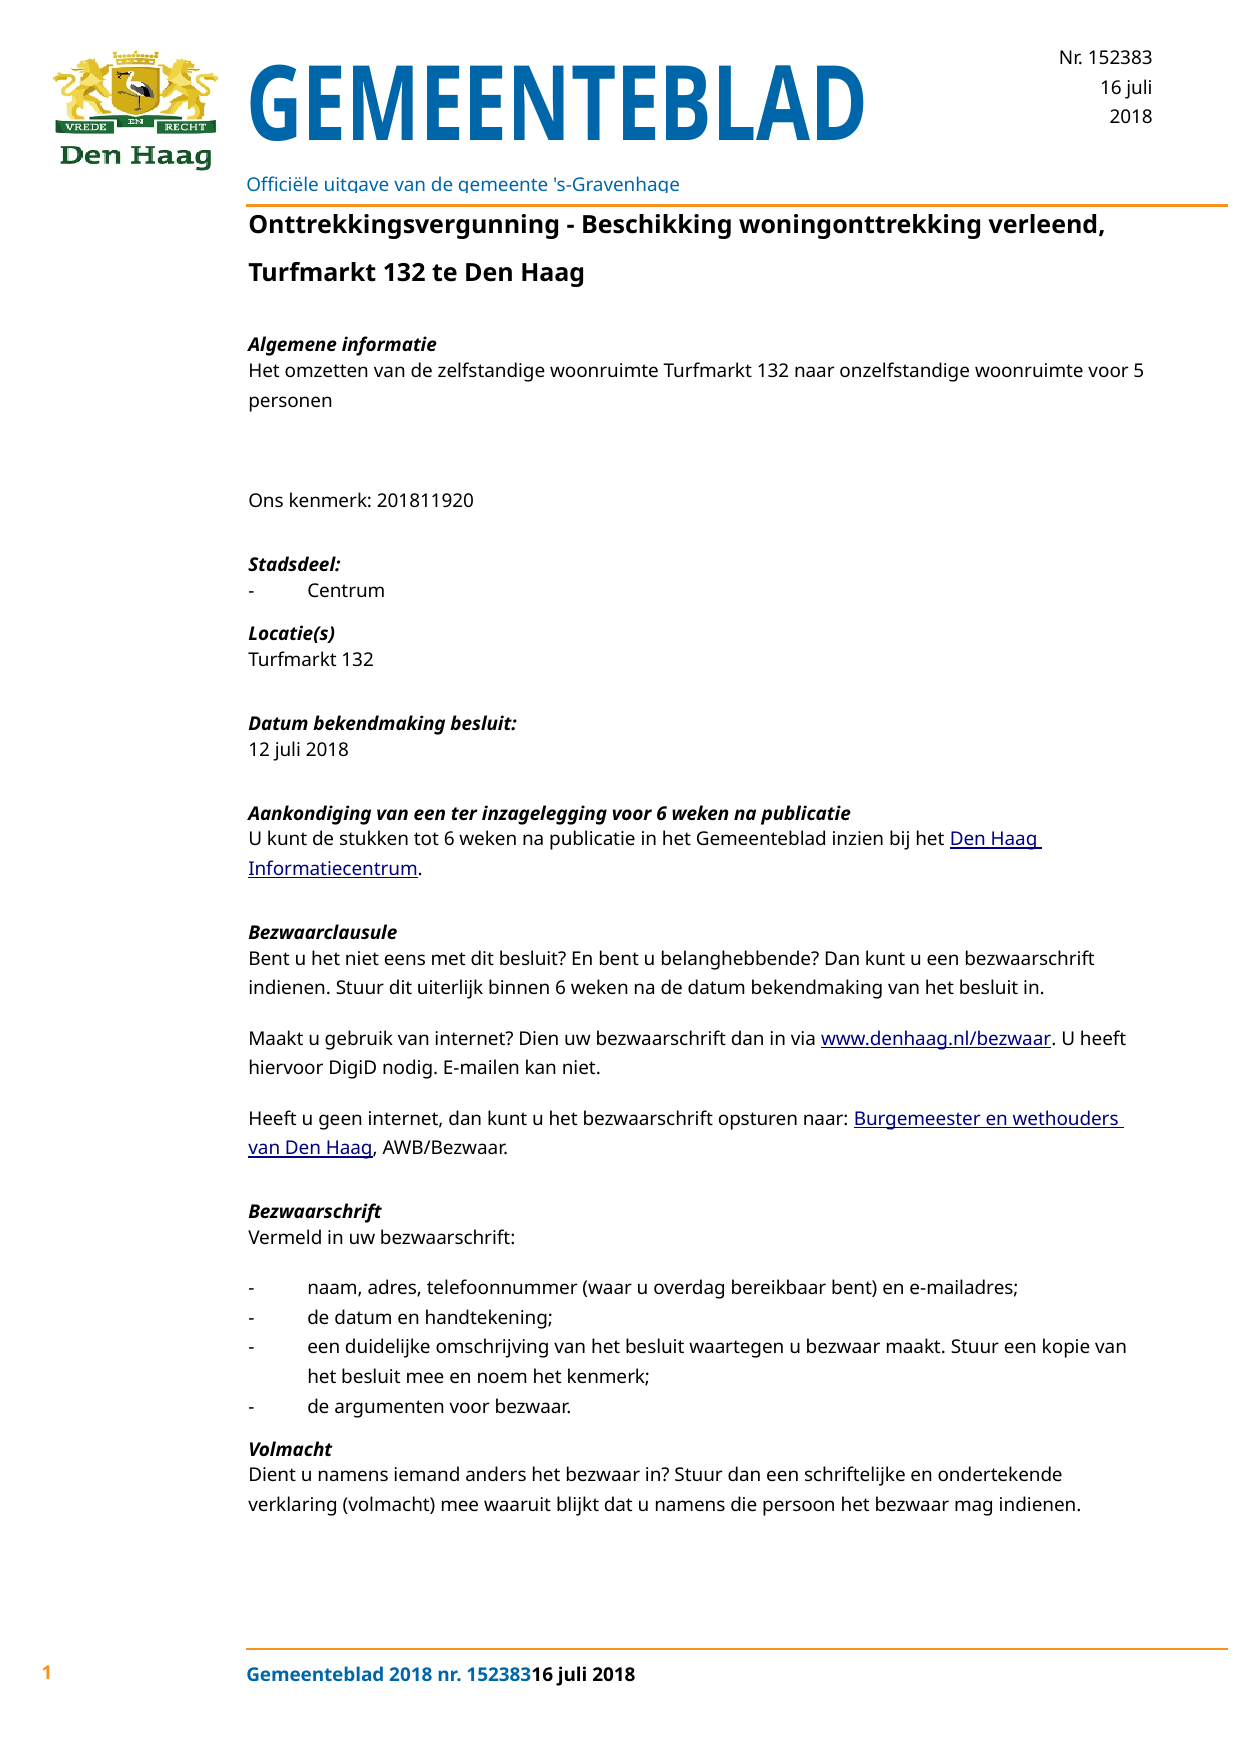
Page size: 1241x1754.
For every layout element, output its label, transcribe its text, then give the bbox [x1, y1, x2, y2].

list de datum en handtekening; [248, 1304, 1152, 1330]
text Het omzetten van de zelfstandige woonruimte Turfmarkt 132 naar onzelfstandige woonruimte voor 5 personen [248, 357, 1152, 412]
text Maakt u gebruik van internet? Dien uw bezwaarschrift dan in via www.denhaag.nl/bezwaar. U heeft hiervoor DigiD nodig. E-mailen kan niet. [248, 1025, 1152, 1080]
text Turfmarkt 132 [248, 646, 1152, 672]
text 12 juli 2018 [248, 736, 1152, 762]
list de argumenten voor bezwaar. [248, 1393, 1152, 1418]
text Dient u namens iemand anders het bezwaar in? Stuur dan een schriftelijke en ondertekende verklaring (volmacht) mee waaruit blijkt dat u namens die persoon het bezwaar mag indienen. [248, 1462, 1152, 1517]
text Bent u het niet eens met dit besluit? En bent u belanghebbende? Dan kunt u een bezwaarschrift indienen. Stuur dit uiterlijk binnen 6 weken na de datum bekendmaking van het besluit in. [248, 945, 1152, 1000]
text Locatie(s) [248, 620, 1152, 646]
list Centrum [248, 577, 1152, 603]
picture [41, 47, 231, 172]
text Aankondiging van een ter inzagelegging voor 6 weken na publicatie [248, 800, 1152, 826]
text Vermeld in uw bezwaarschrift: [248, 1224, 1152, 1250]
list naam, adres, telefoonnummer (waar u overdag bereikbaar bent) en e-mailadres; [248, 1274, 1152, 1300]
text Bezwaarschrift [248, 1198, 1152, 1224]
text Stadsdeel: [248, 552, 1152, 577]
text Onttrekkingsvergunning - Beschikking woningonttrekking verleend, Turfmarkt 132 te Den Haag [248, 207, 1152, 288]
text Heeft u geen internet, dan kunt u het bezwaarschrift opsturen naar: Burgemeester en wethouders van Den Haag, AWB/Bezwaar. [248, 1105, 1152, 1160]
text Ons kenmerk: 201811920 [248, 488, 1152, 513]
text Algemene informatie [248, 331, 1152, 357]
text Bezwaarclausule [248, 919, 1152, 945]
text U kunt de stukken tot 6 weken na publicatie in het Gemeenteblad inzien bij het Den Haag Informatiecentrum. [248, 826, 1152, 881]
text Datum bekendmaking besluit: [248, 710, 1152, 736]
text Volmacht [248, 1436, 1152, 1462]
list een duidelijke omschrijving van het besluit waartegen u bezwaar maakt. Stuur een kopie van het besluit mee en noem het kenmerk; [248, 1334, 1152, 1389]
